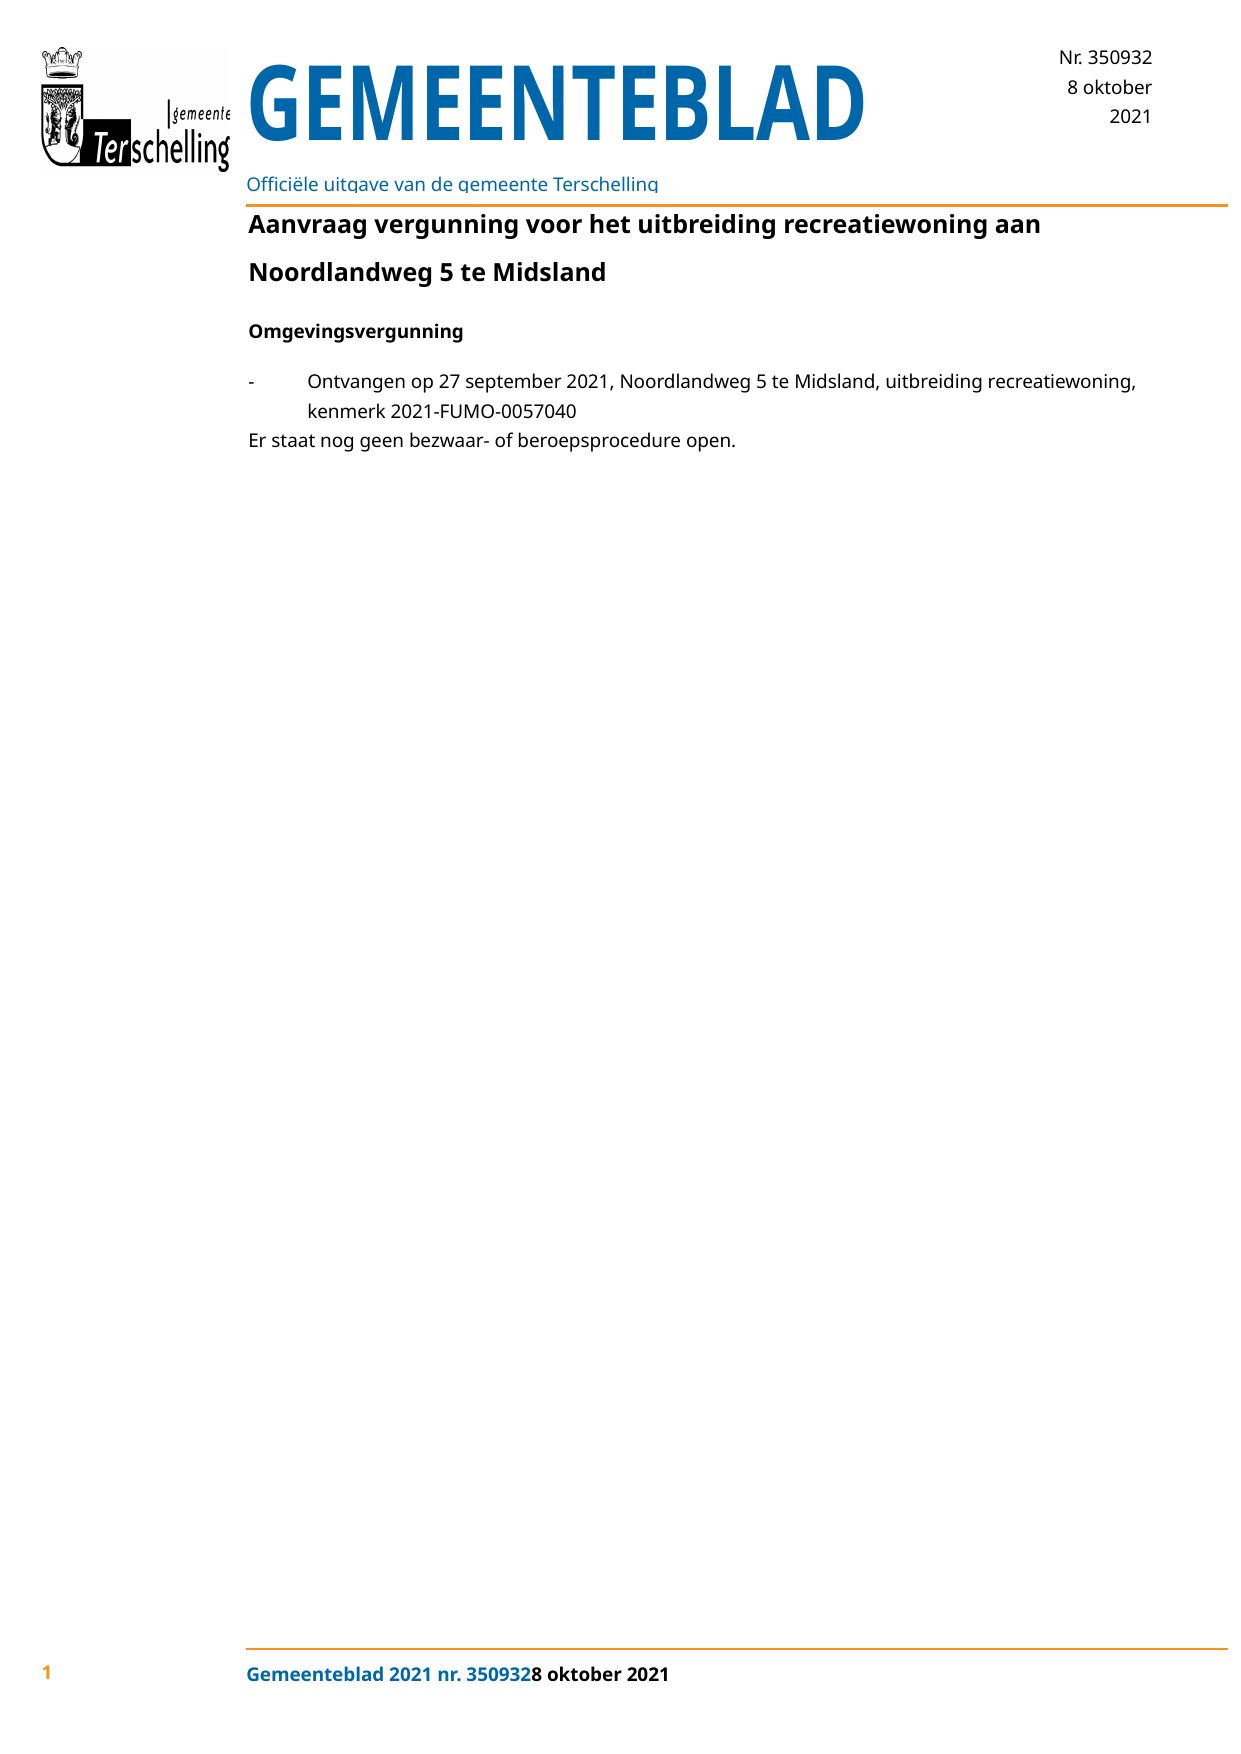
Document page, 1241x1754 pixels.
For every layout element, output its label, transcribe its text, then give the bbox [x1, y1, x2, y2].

text Omgevingsvergunning [248, 318, 1152, 344]
text Aanvraag vergunning voor het uitbreiding recreatiewoning aan Noordlandweg 5 te Midsland [248, 207, 1152, 288]
text Er staat nog geen bezwaar- of beroepsprocedure open. [248, 427, 1152, 453]
list Ontvangen op 27 september 2021, Noordlandweg 5 te Midsland, uitbreiding recreatiewoning, kenmerk 2021-FUMO-0057040 [248, 368, 1152, 424]
picture [41, 47, 231, 172]
